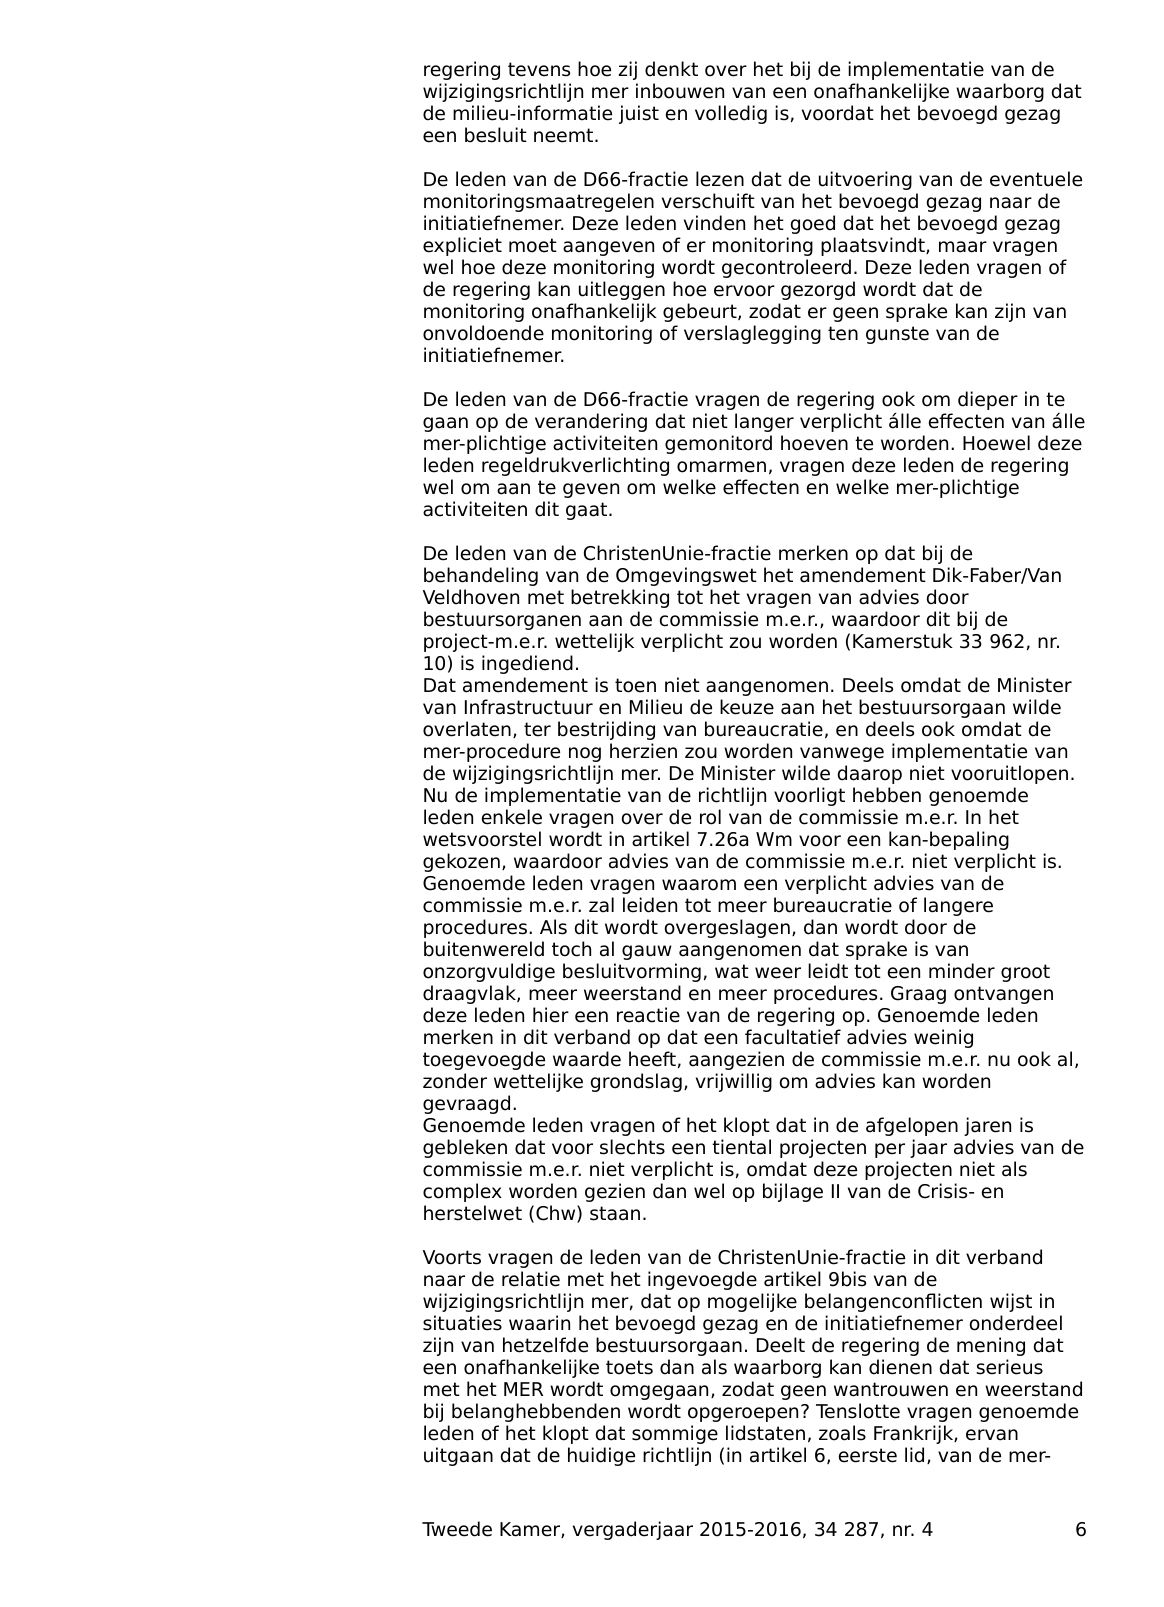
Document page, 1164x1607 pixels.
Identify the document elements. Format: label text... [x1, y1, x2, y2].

text De leden van de D66-fractie vragen de regering ook om dieper in te gaan op de verandering dat niet langer verplicht álle effecten van álle mer-plichtige activiteiten gemonitord hoeven te worden. Hoewel deze leden regeldrukverlichting omarmen, vragen deze leden de regering wel om aan te geven om welke effecten en welke mer-plichtige activiteiten dit gaat. [422, 389, 1087, 521]
text Genoemde leden vragen of het klopt dat in de afgelopen jaren is gebleken dat voor slechts een tiental projecten per jaar advies van de commissie m.e.r. niet verplicht is, omdat deze projecten niet als complex worden gezien dan wel op bijlage II van de Crisis- en herstelwet (Chw) staan. [422, 1115, 1087, 1224]
text De leden van de ChristenUnie-fractie merken op dat bij de behandeling van de Omgevingswet het amendement Dik-Faber/Van Veldhoven met betrekking tot het vragen van advies door bestuursorganen aan de commissie m.e.r., waardoor dit bij de project-m.e.r. wettelijk verplicht zou worden (Kamerstuk 33 962, nr. 10) is ingediend. [422, 543, 1087, 675]
text De leden van de D66-fractie lezen dat de uitvoering van de eventuele monitoringsmaatregelen verschuift van het bevoegd gezag naar de initiatiefnemer. Deze leden vinden het goed dat het bevoegd gezag expliciet moet aangeven of er monitoring plaatsvindt, maar vragen wel hoe deze monitoring wordt gecontroleerd. Deze leden vragen of de regering kan uitleggen hoe ervoor gezorgd wordt dat de monitoring onafhankelijk gebeurt, zodat er geen sprake kan zijn van onvoldoende monitoring of verslaglegging ten gunste van de initiatiefnemer. [422, 169, 1087, 367]
text regering tevens hoe zij denkt over het bij de implementatie van de wijzigingsrichtlijn mer inbouwen van een onafhankelijke waarborg dat de milieu-informatie juist en volledig is, voordat het bevoegd gezag een besluit neemt. [422, 59, 1087, 147]
text Voorts vragen de leden van de ChristenUnie-fractie in dit verband naar de relatie met het ingevoegde artikel 9bis van de wijzigingsrichtlijn mer, dat op mogelijke belangenconflicten wijst in situaties waarin het bevoegd gezag en de initiatiefnemer onderdeel zijn van hetzelfde bestuursorgaan. Deelt de regering de mening dat een onafhankelijke toets dan als waarborg kan dienen dat serieus met het MER wordt omgegaan, zodat geen wantrouwen en weerstand bij belanghebbenden wordt opgeroepen? Tenslotte vragen genoemde leden of het klopt dat sommige lidstaten, zoals Frankrijk, ervan uitgaan dat de huidige richtlijn (in artikel 6, eerste lid, van de mer- [422, 1247, 1087, 1467]
text Dat amendement is toen niet aangenomen. Deels omdat de Minister van Infrastructuur en Milieu de keuze aan het bestuursorgaan wilde overlaten, ter bestrijding van bureaucratie, en deels ook omdat de mer-procedure nog herzien zou worden vanwege implementatie van de wijzigingsrichtlijn mer. De Minister wilde daarop niet vooruitlopen. Nu de implementatie van de richtlijn voorligt hebben genoemde leden enkele vragen over de rol van de commissie m.e.r. In het wetsvoorstel wordt in artikel 7.26a Wm voor een kan-bepaling gekozen, waardoor advies van de commissie m.e.r. niet verplicht is. Genoemde leden vragen waarom een verplicht advies van de commissie m.e.r. zal leiden tot meer bureaucratie of langere procedures. Als dit wordt overgeslagen, dan wordt door de buitenwereld toch al gauw aangenomen dat sprake is van onzorgvuldige besluitvorming, wat weer leidt tot een minder groot draagvlak, meer weerstand en meer procedures. Graag ontvangen deze leden hier een reactie van de regering op. Genoemde leden merken in dit verband op dat een facultatief advies weinig toegevoegde waarde heeft, aangezien de commissie m.e.r. nu ook al, zonder wettelijke grondslag, vrijwillig om advies kan worden gevraagd. [422, 675, 1087, 1115]
